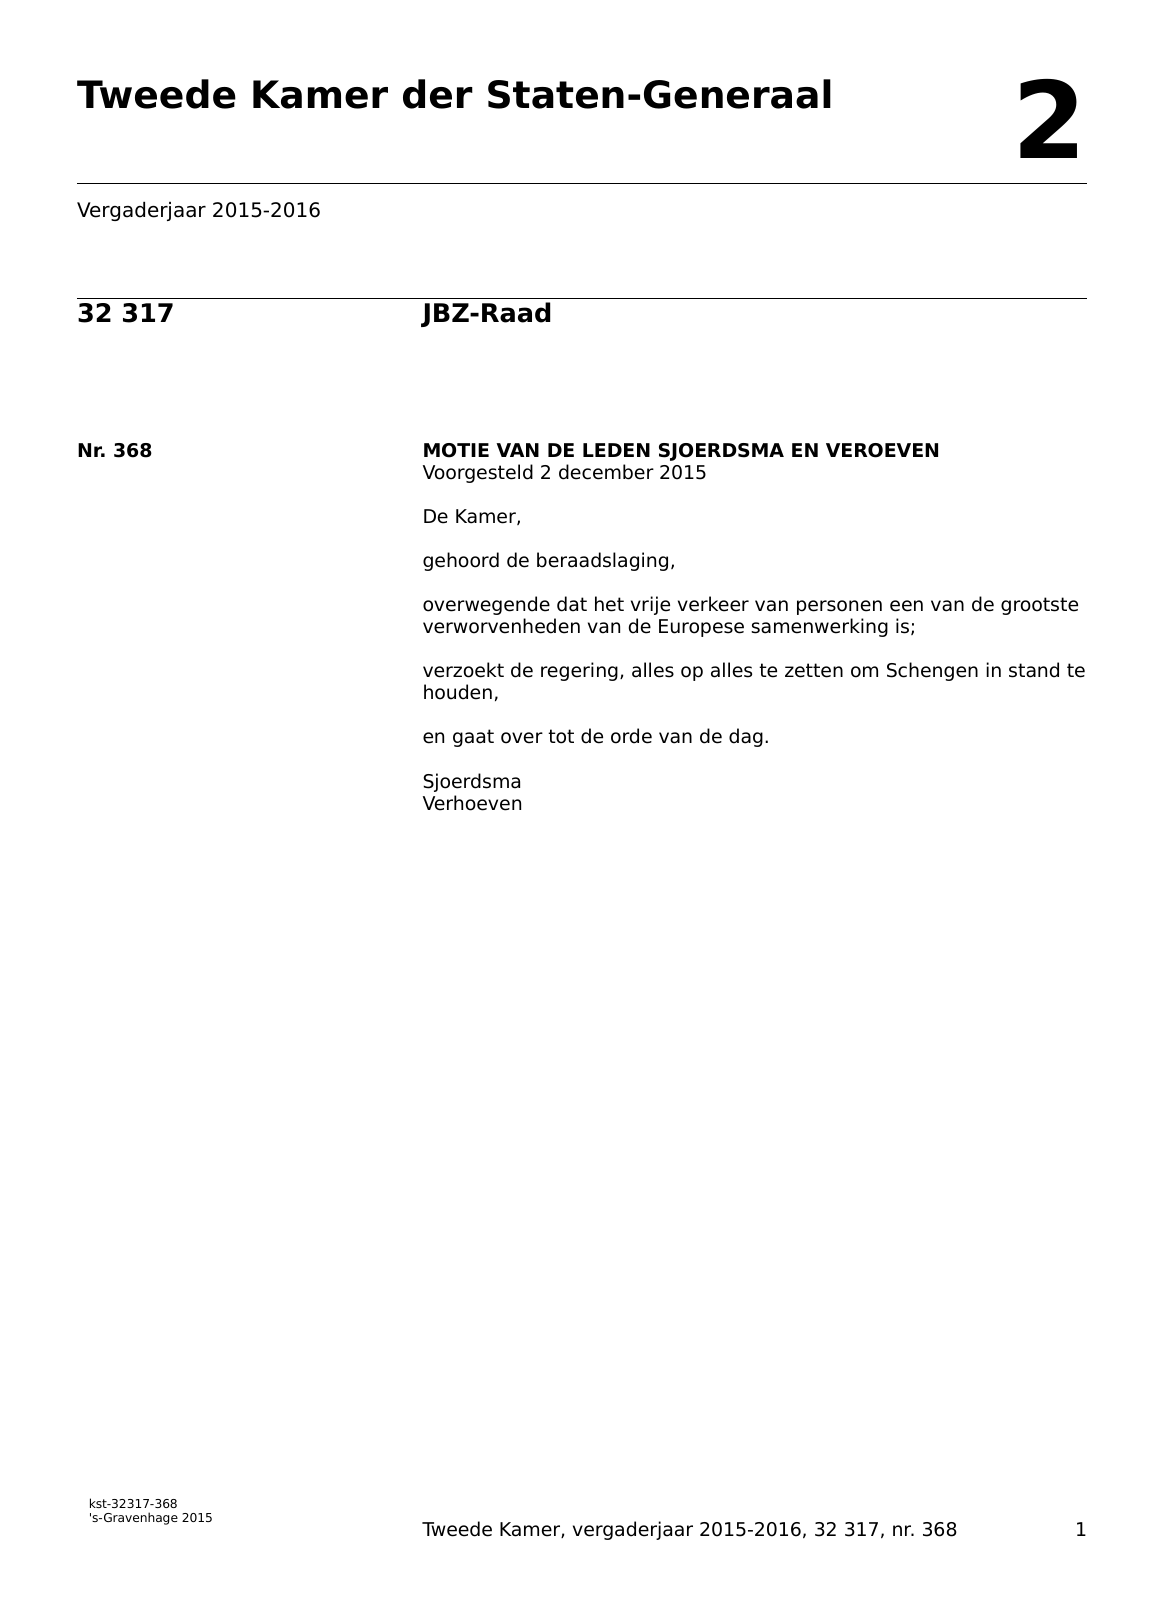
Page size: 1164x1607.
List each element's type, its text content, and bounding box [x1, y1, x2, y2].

text Verhoeven [422, 793, 1087, 814]
text Voorgesteld 2 december 2015 [422, 462, 1087, 484]
table_cell Vergaderjaar 2015-2016 [77, 184, 1087, 298]
subtitle 32 317 JBZ-Raad [77, 299, 1087, 329]
text verzoekt de regering, alles op alles te zetten om Schengen in stand te houden, [422, 660, 1087, 704]
subtitle Nr. 368 MOTIE VAN DE LEDEN SJOERDSMA EN VEROEVEN [77, 440, 1087, 462]
text overwegende dat het vrije verkeer van personen een van de grootste verworvenheden van de Europese samenwerking is; [422, 594, 1087, 638]
text en gaat over tot de orde van de dag. [422, 726, 1087, 748]
table_header Tweede Kamer der Staten-Generaal [77, 59, 886, 183]
text Sjoerdsma [422, 771, 1087, 793]
table_header 2 [886, 59, 1087, 183]
text 's-Gravenhage 2015 [88, 1511, 323, 1525]
text gehoord de beraadslaging, [422, 550, 1087, 572]
text De Kamer, [422, 506, 1087, 528]
text kst-32317-368 [88, 1497, 323, 1511]
